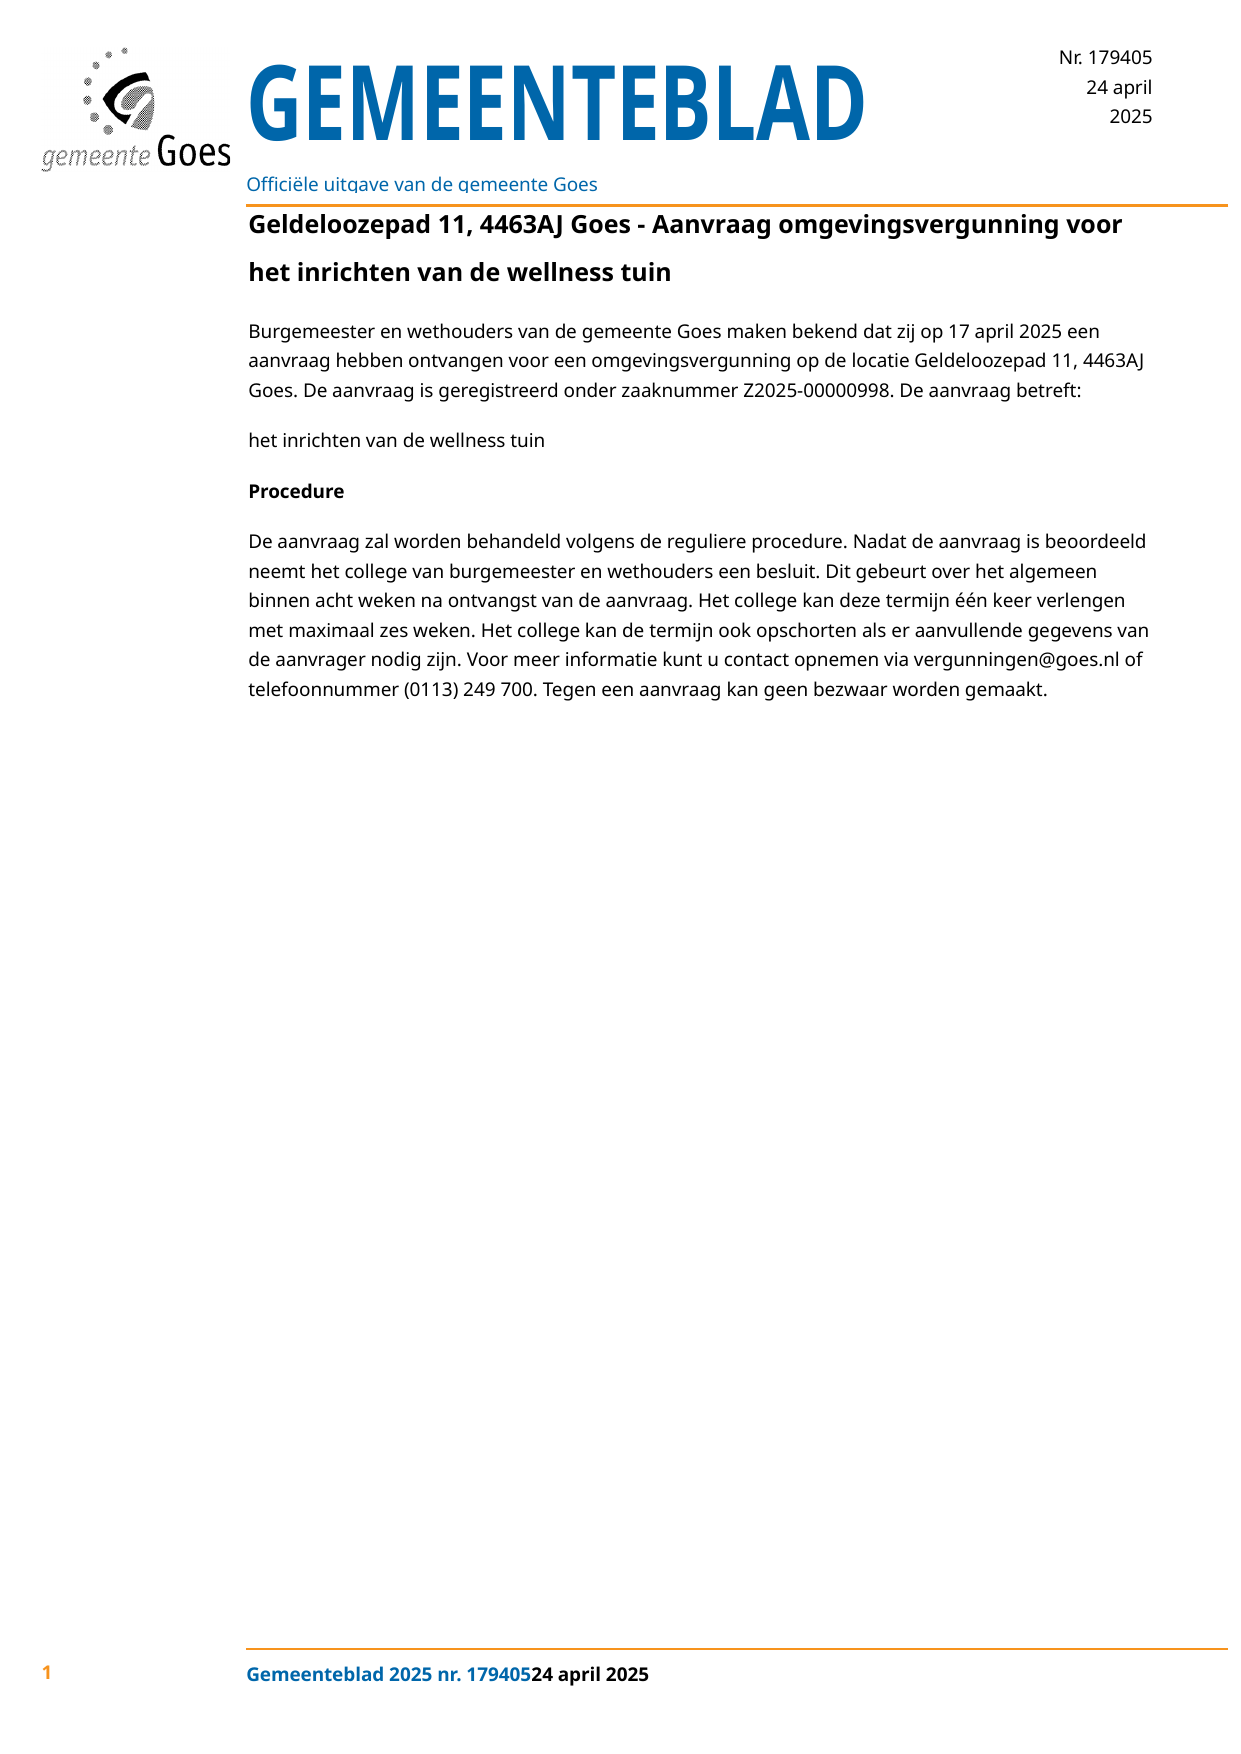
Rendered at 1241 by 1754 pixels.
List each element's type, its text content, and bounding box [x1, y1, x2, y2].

text Procedure [248, 478, 1152, 504]
text Geldeloozepad 11, 4463AJ Goes - Aanvraag omgevingsvergunning voor het inrichten van de wellness tuin [248, 207, 1152, 288]
picture [41, 47, 231, 172]
text De aanvraag zal worden behandeld volgens de reguliere procedure. Nadat de aanvraag is beoordeeld neemt het college van burgemeester en wethouders een besluit. Dit gebeurt over het algemeen binnen acht weken na ontvangst van de aanvraag. Het college kan deze termijn één keer verlengen met maximaal zes weken. Het college kan de termijn ook opschorten als er aanvullende gegevens van de aanvrager nodig zijn. Voor meer informatie kunt u contact opnemen via vergunningen@goes.nl of telefoonnummer (0113) 249 700. Tegen een aanvraag kan geen bezwaar worden gemaakt. [248, 528, 1152, 702]
text het inrichten van de wellness tuin [248, 427, 1152, 453]
text Burgemeester en wethouders van de gemeente Goes maken bekend dat zij op 17 april 2025 een aanvraag hebben ontvangen voor een omgevingsvergunning op de locatie Geldeloozepad 11, 4463AJ Goes. De aanvraag is geregistreerd onder zaaknummer Z2025-00000998. De aanvraag betreft: [248, 318, 1152, 403]
